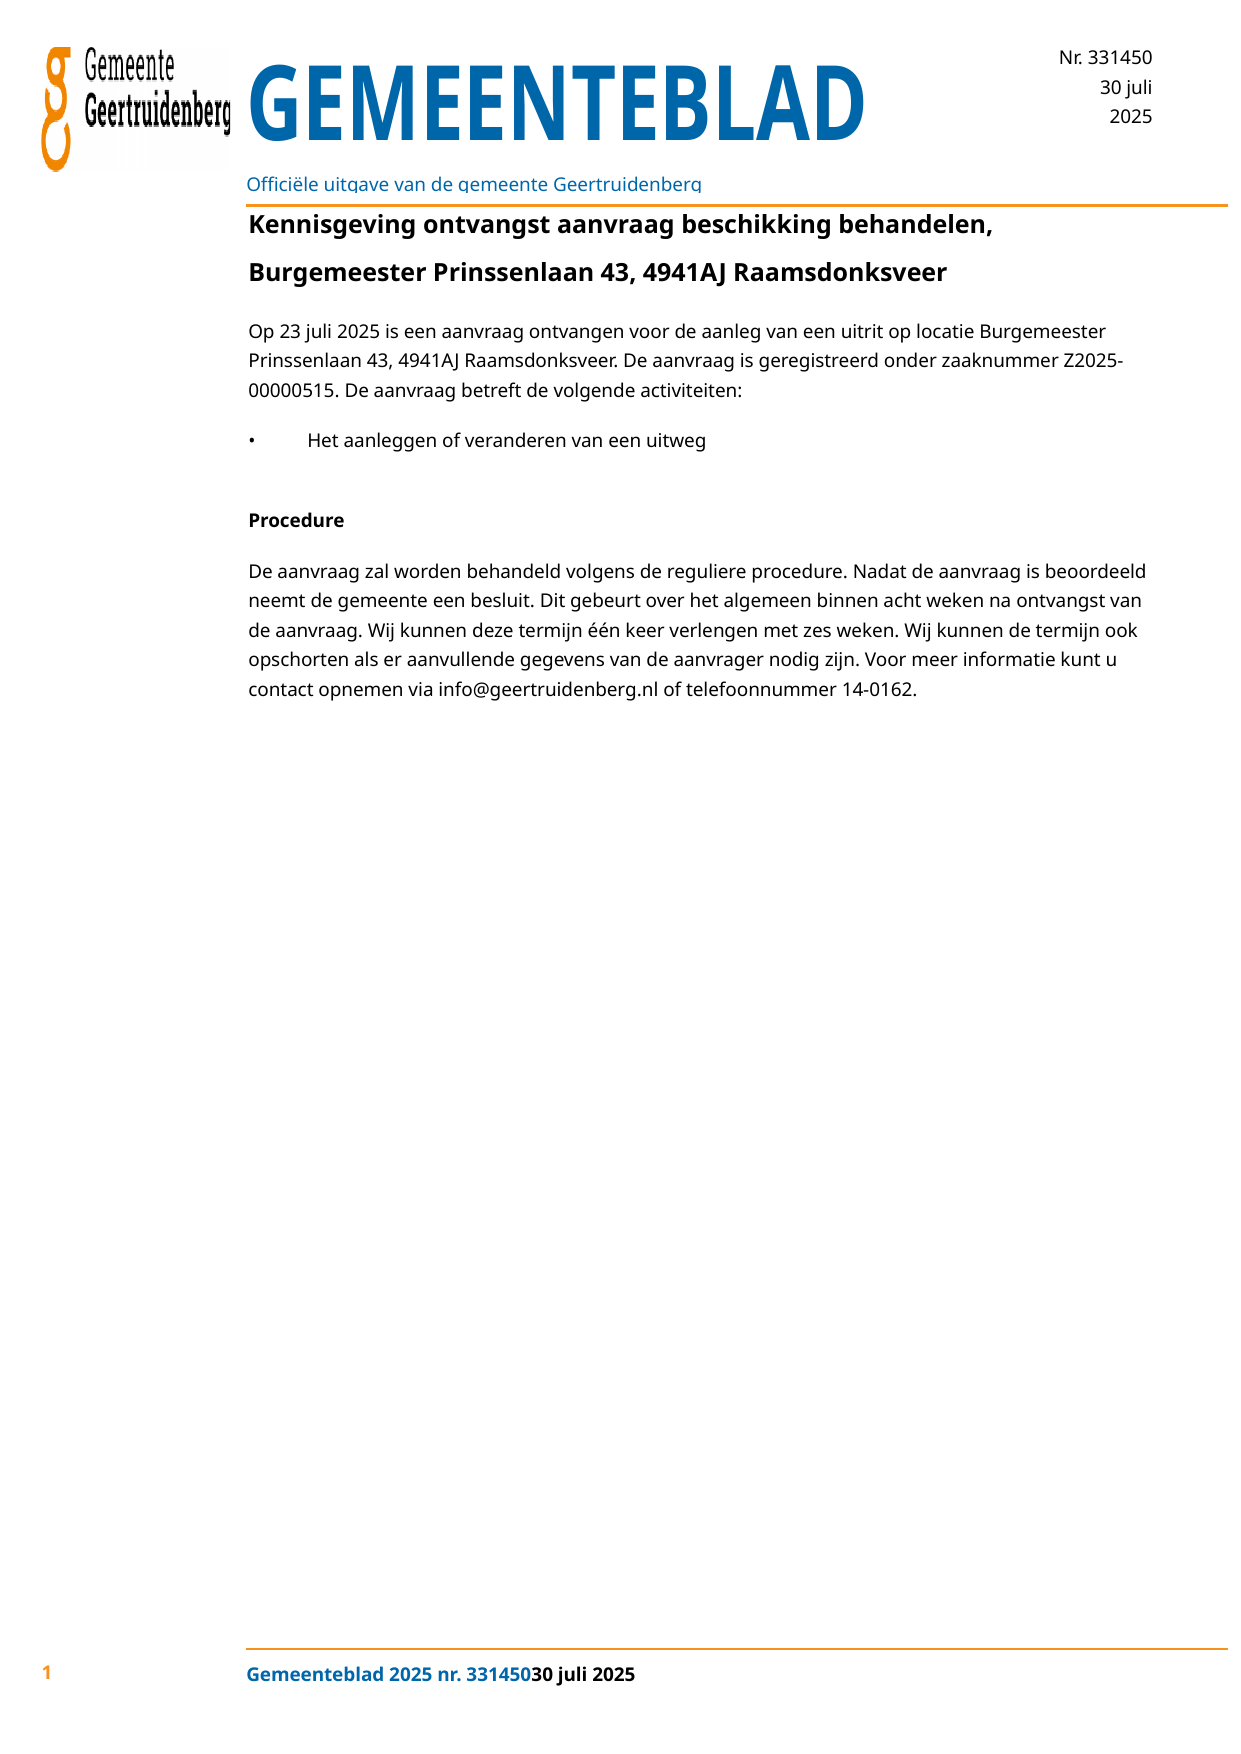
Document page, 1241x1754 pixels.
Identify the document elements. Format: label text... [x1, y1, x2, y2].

list Het aanleggen of veranderen van een uitweg [248, 427, 1152, 453]
text Procedure [248, 507, 1152, 533]
text De aanvraag zal worden behandeld volgens de reguliere procedure. Nadat de aanvraag is beoordeeld neemt de gemeente een besluit. Dit gebeurt over het algemeen binnen acht weken na ontvangst van de aanvraag. Wij kunnen deze termijn één keer verlengen met zes weken. Wij kunnen de termijn ook opschorten als er aanvullende gegevens van de aanvrager nodig zijn. Voor meer informatie kunt u contact opnemen via info@geertruidenberg.nl of telefoonnummer 14-0162. [248, 558, 1152, 702]
text Kennisgeving ontvangst aanvraag beschikking behandelen, Burgemeester Prinssenlaan 43, 4941AJ Raamsdonksveer [248, 207, 1152, 288]
picture [41, 47, 231, 172]
text Op 23 juli 2025 is een aanvraag ontvangen voor de aanleg van een uitrit op locatie Burgemeester Prinssenlaan 43, 4941AJ Raamsdonksveer. De aanvraag is geregistreerd onder zaaknummer Z2025-00000515. De aanvraag betreft de volgende activiteiten: [248, 318, 1152, 403]
